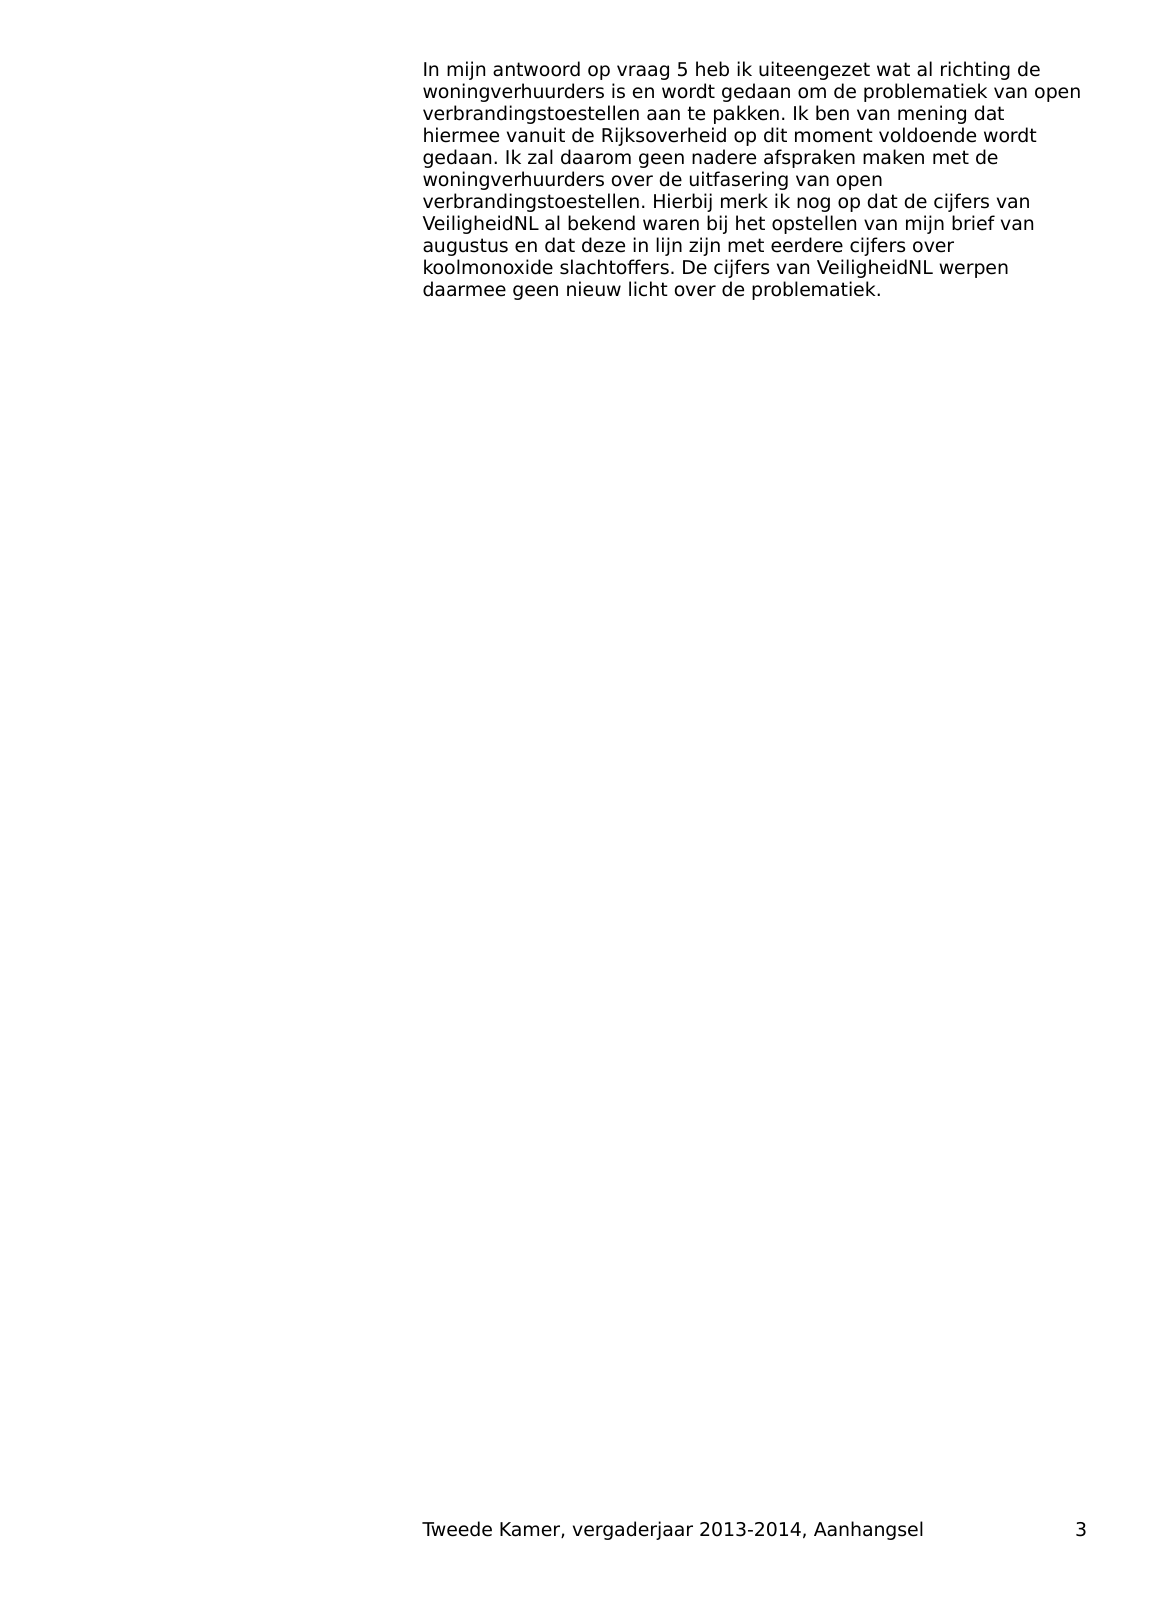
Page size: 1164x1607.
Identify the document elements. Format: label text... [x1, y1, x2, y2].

text In mijn antwoord op vraag 5 heb ik uiteengezet wat al richting de woningverhuurders is en wordt gedaan om de problematiek van open verbrandingstoestellen aan te pakken. Ik ben van mening dat hiermee vanuit de Rijksoverheid op dit moment voldoende wordt gedaan. Ik zal daarom geen nadere afspraken maken met de woningverhuurders over de uitfasering van open verbrandingstoestellen. Hierbij merk ik nog op dat de cijfers van VeiligheidNL al bekend waren bij het opstellen van mijn brief van augustus en dat deze in lijn zijn met eerdere cijfers over koolmonoxide slachtoffers. De cijfers van VeiligheidNL werpen daarmee geen nieuw licht over de problematiek. [422, 59, 1087, 301]
